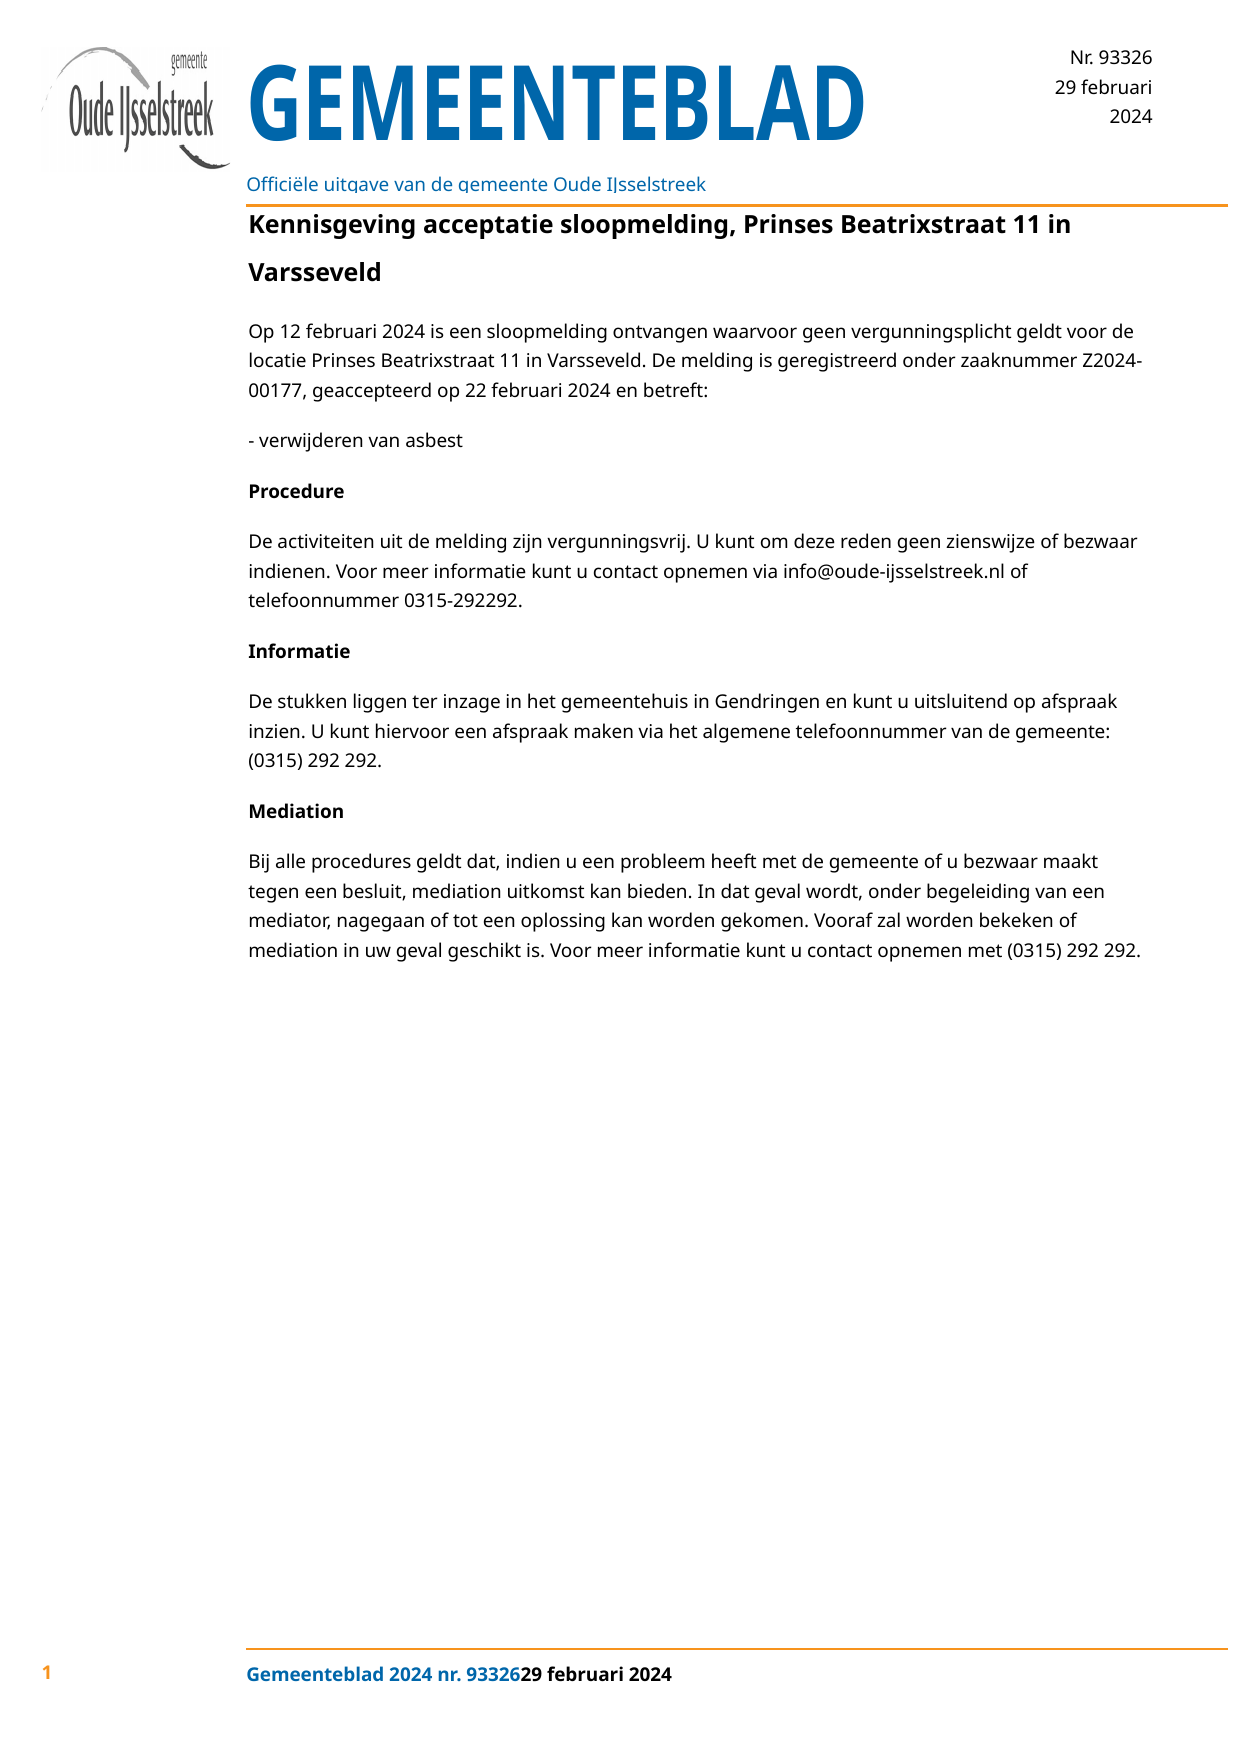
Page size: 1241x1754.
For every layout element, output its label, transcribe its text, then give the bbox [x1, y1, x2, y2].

text De stukken liggen ter inzage in het gemeentehuis in Gendringen en kunt u uitsluitend op afspraak inzien. U kunt hiervoor een afspraak maken via het algemene telefoonnummer van de gemeente: (0315) 292 292. [248, 688, 1152, 773]
text Op 12 februari 2024 is een sloopmelding ontvangen waarvoor geen vergunningsplicht geldt voor de locatie Prinses Beatrixstraat 11 in Varsseveld. De melding is geregistreerd onder zaaknummer Z2024-00177, geaccepteerd op 22 februari 2024 en betreft: [248, 318, 1152, 403]
text Mediation [248, 798, 1152, 824]
text De activiteiten uit de melding zijn vergunningsvrij. U kunt om deze reden geen zienswijze of bezwaar indienen. Voor meer informatie kunt u contact opnemen via info@oude-ijsselstreek.nl of telefoonnummer 0315-292292. [248, 528, 1152, 613]
text Kennisgeving acceptatie sloopmelding, Prinses Beatrixstraat 11 in Varsseveld [248, 207, 1152, 288]
text Informatie [248, 638, 1152, 664]
text - verwijderen van asbest [248, 427, 1152, 453]
text Bij alle procedures geldt dat, indien u een probleem heeft met de gemeente of u bezwaar maakt tegen een besluit, mediation uitkomst kan bieden. In dat geval wordt, onder begeleiding van een mediator, nagegaan of tot een oplossing kan worden gekomen. Vooraf zal worden bekeken of mediation in uw geval geschikt is. Voor meer informatie kunt u contact opnemen met (0315) 292 292. [248, 848, 1152, 963]
picture [41, 47, 231, 172]
text Procedure [248, 478, 1152, 504]
